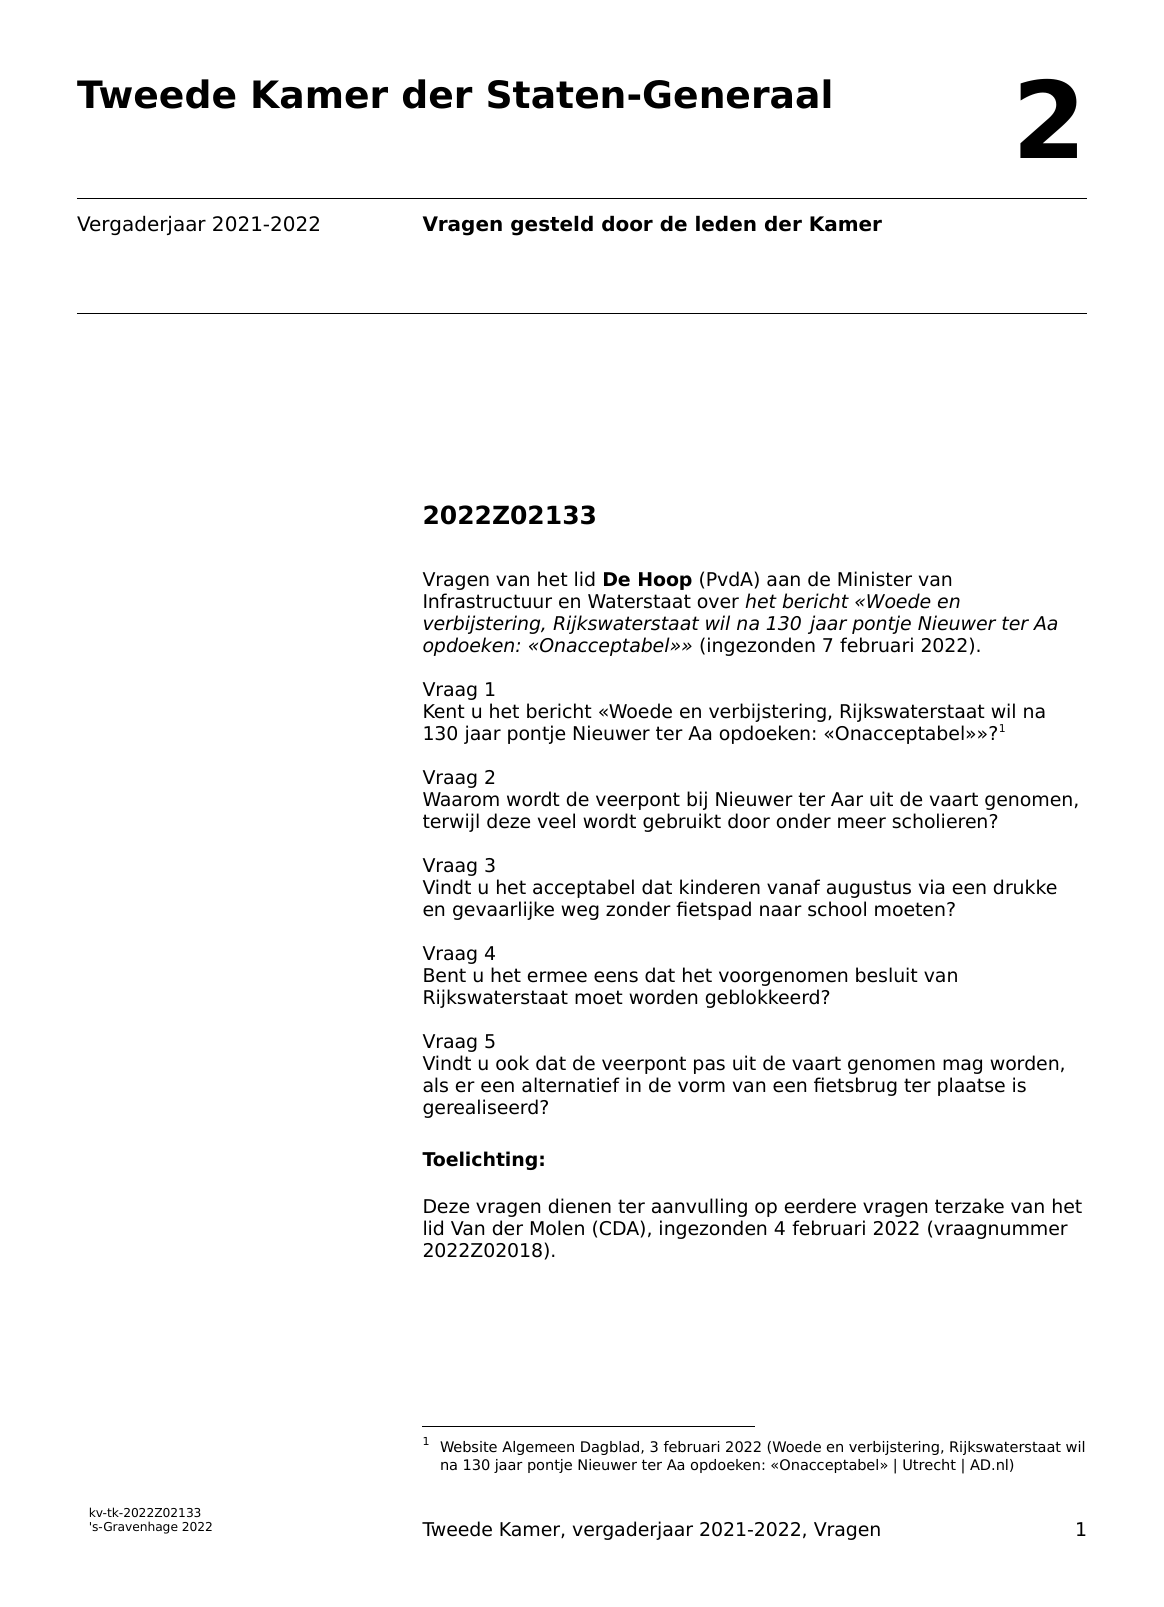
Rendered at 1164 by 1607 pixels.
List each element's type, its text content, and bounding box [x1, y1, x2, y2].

text Bent u het ermee eens dat het voorgenomen besluit van Rijkswaterstaat moet worden geblokkeerd? [422, 965, 1087, 1009]
text Vraag 1 [422, 679, 1087, 701]
table_header Tweede Kamer der Staten-Generaal [77, 59, 886, 198]
text Website Algemeen Dagblad, 3 februari 2022 (Woede en verbijstering, Rijkswaterstaat wil na 130 jaar pontje Nieuwer ter Aa opdoeken: «Onacceptabel» | Utrecht | AD.nl) [422, 1435, 1087, 1474]
text Vindt u het acceptabel dat kinderen vanaf augustus via een drukke en gevaarlijke weg zonder fietspad naar school moeten? [422, 877, 1087, 921]
text Waarom wordt de veerpont bij Nieuwer ter Aar uit de vaart genomen, terwijl deze veel wordt gebruikt door onder meer scholieren? [422, 789, 1087, 833]
table_header 2 [886, 59, 1087, 198]
text Vindt u ook dat de veerpont pas uit de vaart genomen mag worden, als er een alternatief in de vorm van een fietsbrug ter plaatse is gerealiseerd? [422, 1053, 1087, 1119]
text 2022Z02133 [422, 501, 1087, 531]
text Vraag 5 [422, 1031, 1087, 1053]
text Vragen van het lid De Hoop (PvdA) aan de Minister van Infrastructuur en Waterstaat over het bericht «Woede en verbijstering, Rijkswaterstaat wil na 130 jaar pontje Nieuwer ter Aa opdoeken: «Onacceptabel»» (ingezonden 7 februari 2022). [422, 569, 1087, 657]
text kv-tk-2022Z02133 [88, 1506, 323, 1520]
table_cell Vragen gesteld door de leden der Kamer [422, 199, 1087, 313]
text Vraag 2 [422, 767, 1087, 789]
subtitle Toelichting: [422, 1149, 1087, 1171]
text Vraag 4 [422, 943, 1087, 965]
text Deze vragen dienen ter aanvulling op eerdere vragen terzake van het lid Van der Molen (CDA), ingezonden 4 februari 2022 (vraagnummer 2022Z02018). [422, 1196, 1087, 1262]
table_cell Vergaderjaar 2021-2022 [77, 199, 422, 313]
text Vraag 3 [422, 855, 1087, 877]
text 's-Gravenhage 2022 [88, 1520, 323, 1534]
text Kent u het bericht «Woede en verbijstering, Rijkswaterstaat wil na 130 jaar pontje Nieuwer ter Aa opdoeken: «Onacceptabel»»? [422, 701, 1087, 745]
